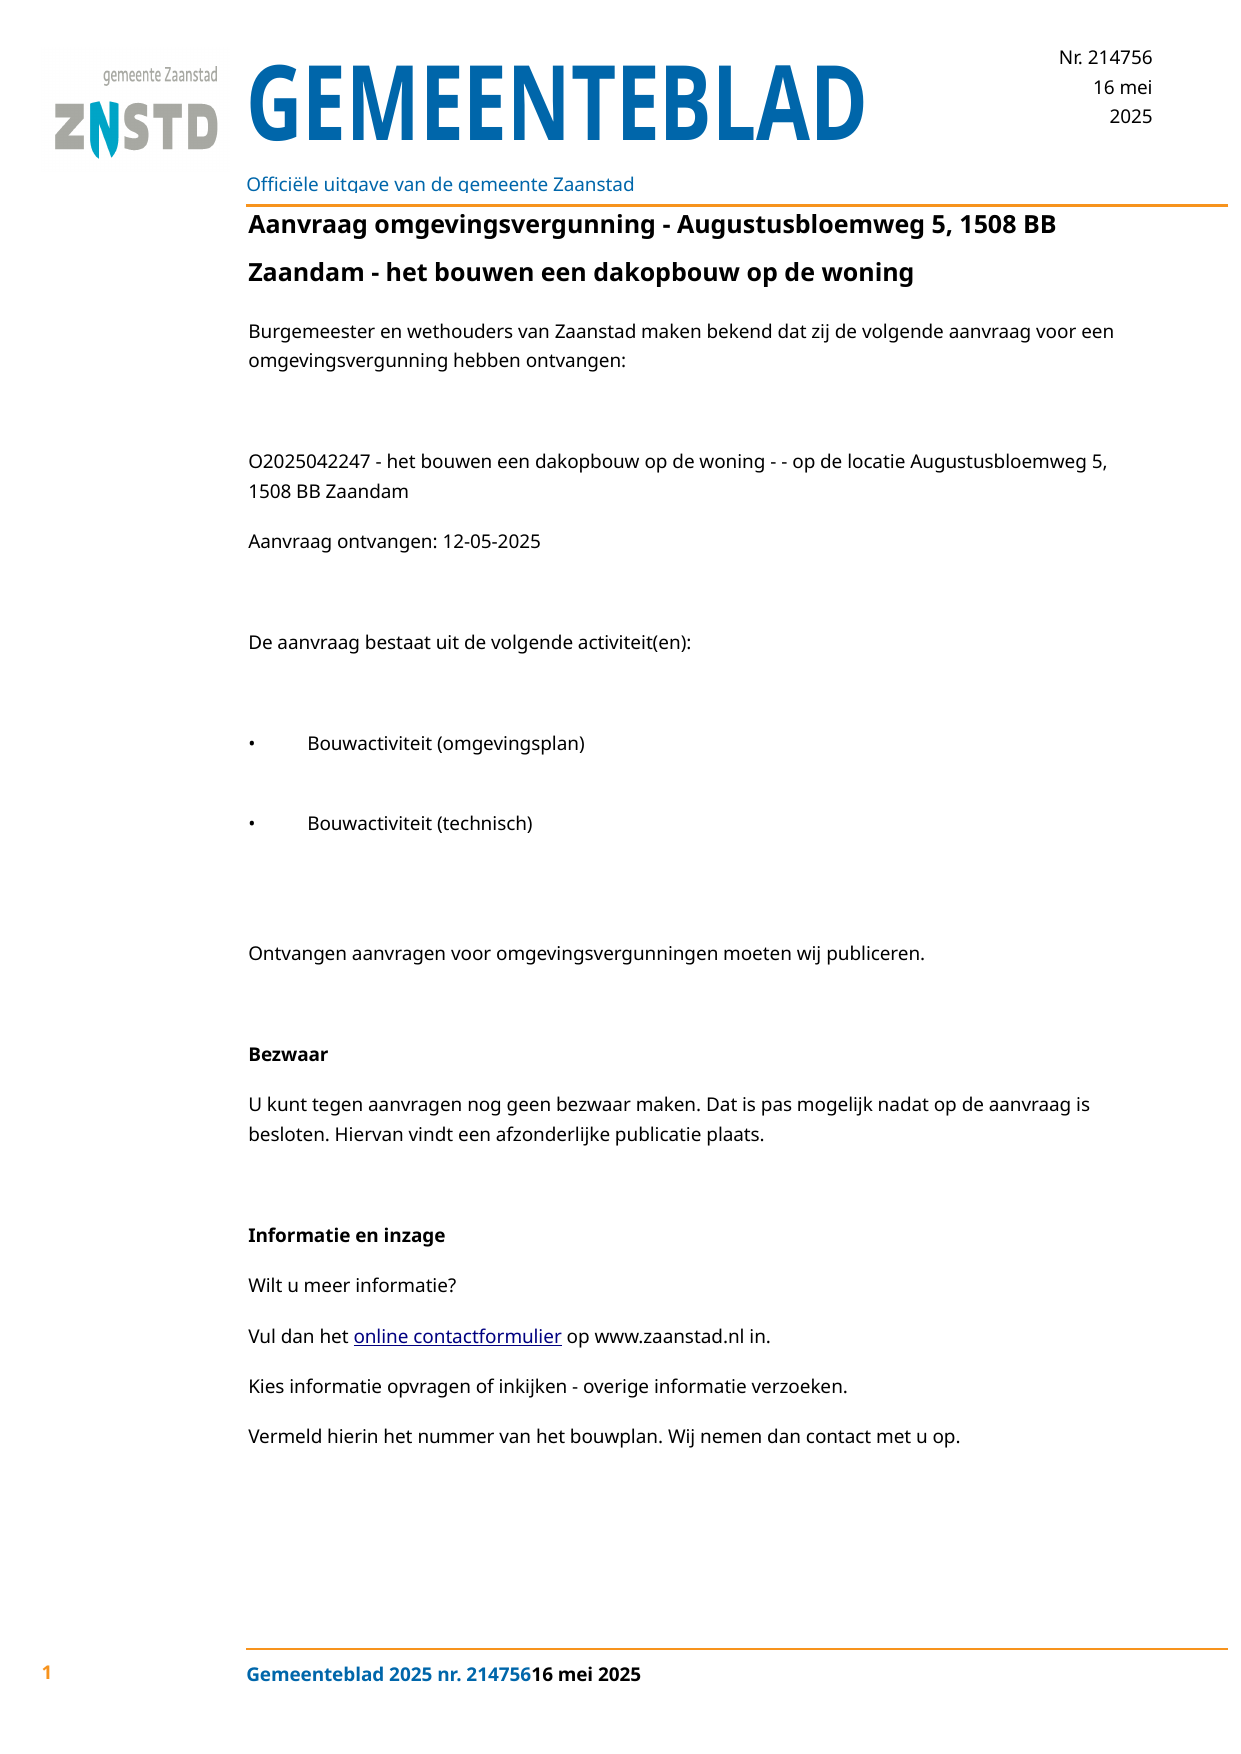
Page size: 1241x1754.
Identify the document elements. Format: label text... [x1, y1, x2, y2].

text Wilt u meer informatie? [248, 1272, 1152, 1298]
text Burgemeester en wethouders van Zaanstad maken bekend dat zij de volgende aanvraag voor een omgevingsvergunning hebben ontvangen: [248, 318, 1152, 373]
text Aanvraag omgevingsvergunning - Augustusbloemweg 5, 1508 BB Zaandam - het bouwen een dakopbouw op de woning [248, 207, 1152, 288]
text Kies informatie opvragen of inkijken - overige informatie verzoeken. [248, 1373, 1152, 1399]
text Informatie en inzage [248, 1222, 1152, 1248]
text O2025042247 - het bouwen een dakopbouw op de woning - - op de locatie Augustusbloemweg 5, 1508 BB Zaandam [248, 448, 1152, 504]
text Aanvraag ontvangen: 12-05-2025 [248, 528, 1152, 554]
picture [41, 47, 231, 172]
text Vul dan het online contactformulier op www.zaanstad.nl in. [248, 1323, 1152, 1349]
list Bouwactiviteit (technisch) [248, 810, 1152, 836]
text U kunt tegen aanvragen nog geen bezwaar maken. Dat is pas mogelijk nadat op de aanvraag is besloten. Hiervan vindt een afzonderlijke publicatie plaats. [248, 1092, 1152, 1147]
list Bouwactiviteit (omgevingsplan) [248, 730, 1152, 756]
text Ontvangen aanvragen voor omgevingsvergunningen moeten wij publiceren. [248, 940, 1152, 966]
text Bezwaar [248, 1041, 1152, 1067]
text De aanvraag bestaat uit de volgende activiteit(en): [248, 629, 1152, 655]
text Vermeld hierin het nummer van het bouwplan. Wij nemen dan contact met u op. [248, 1424, 1152, 1449]
